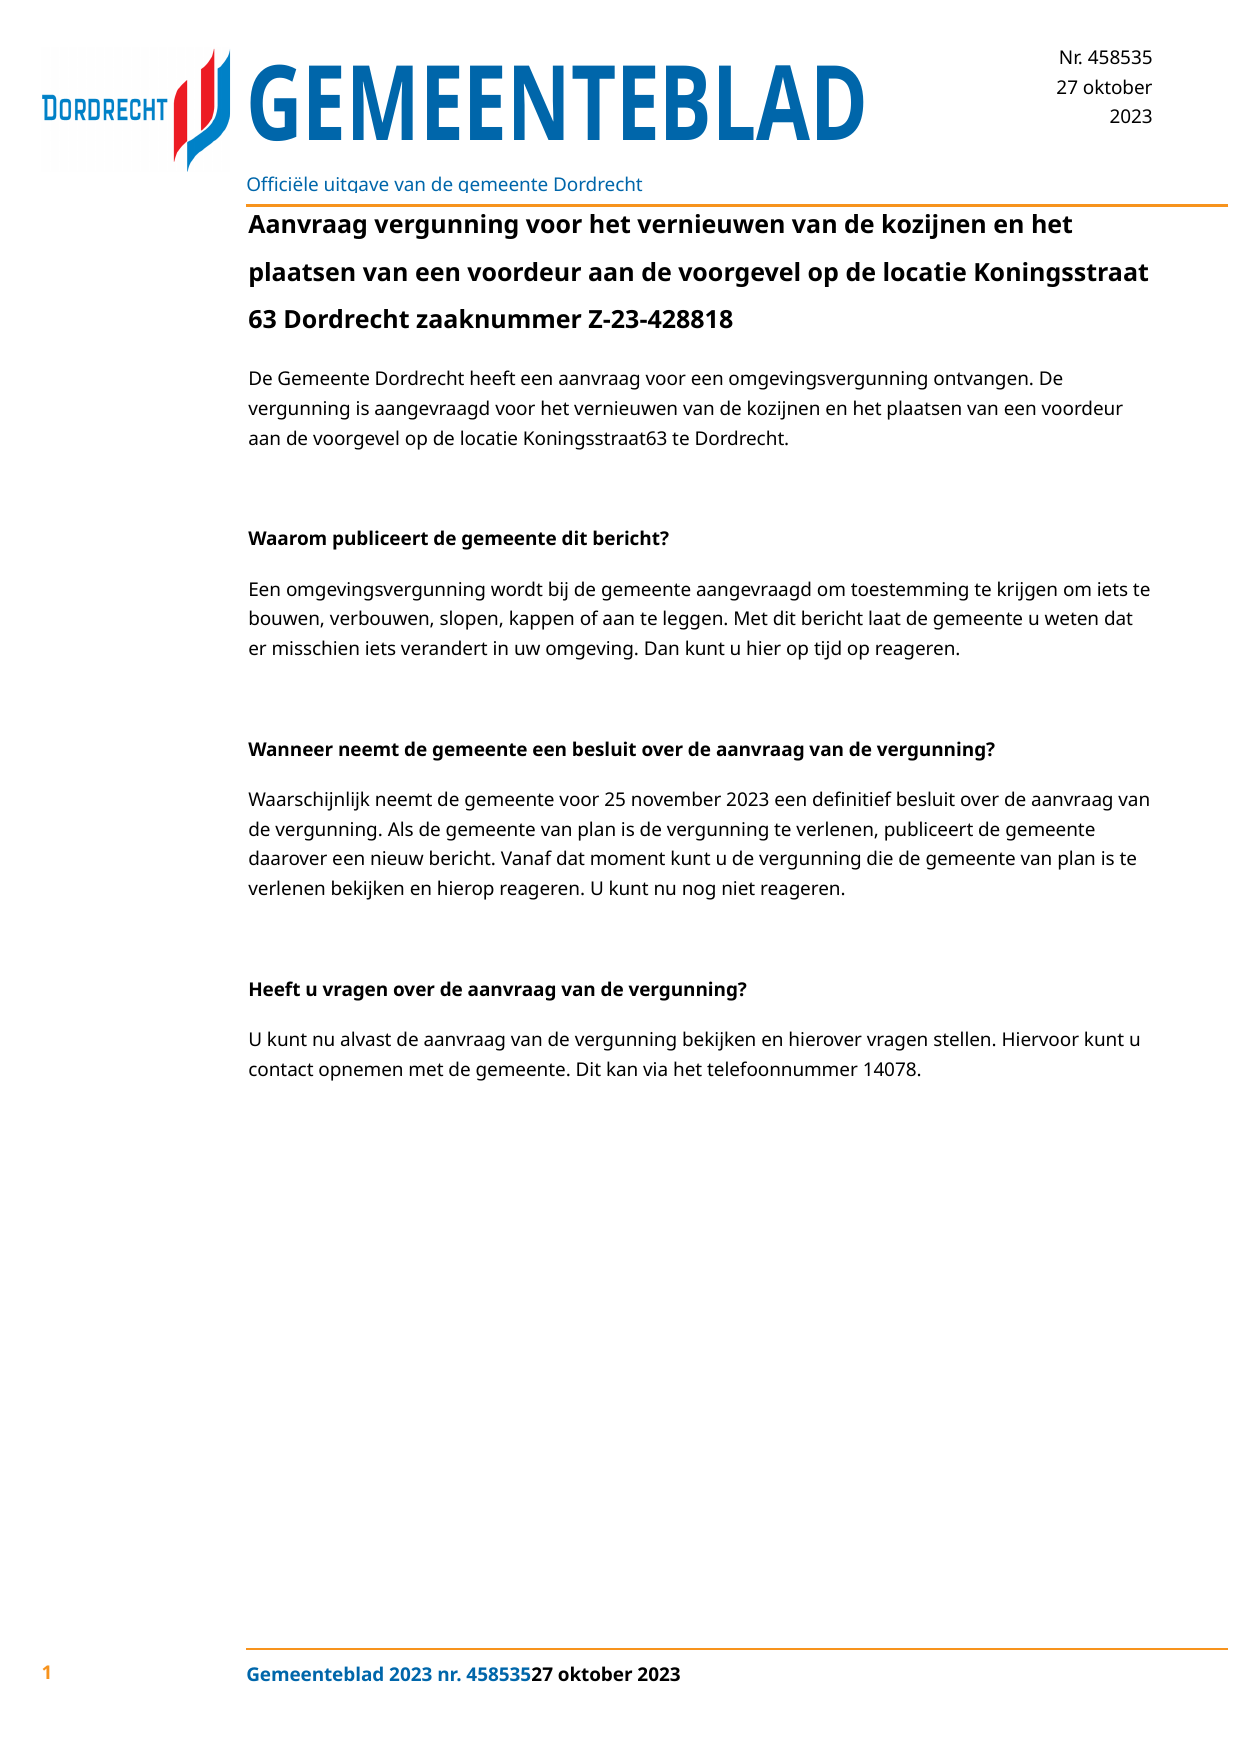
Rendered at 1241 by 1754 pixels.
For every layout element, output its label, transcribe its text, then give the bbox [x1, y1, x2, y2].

picture [41, 47, 231, 172]
text Waarom publiceert de gemeente dit bericht? [248, 526, 1152, 551]
text Een omgevingsvergunning wordt bij de gemeente aangevraagd om toestemming te krijgen om iets te bouwen, verbouwen, slopen, kappen of aan te leggen. Met dit bericht laat de gemeente u weten dat er misschien iets verandert in uw omgeving. Dan kunt u hier op tijd op reageren. [248, 576, 1152, 661]
text Heeft u vragen over de aanvraag van de vergunning? [248, 976, 1152, 1002]
text Waarschijnlijk neemt de gemeente voor 25 november 2023 een definitief besluit over de aanvraag van de vergunning. Als de gemeente van plan is de vergunning te verlenen, publiceert de gemeente daarover een nieuw bericht. Vanaf dat moment kunt u de vergunning die de gemeente van plan is te verlenen bekijken en hierop reageren. U kunt nu nog niet reageren. [248, 786, 1152, 901]
text De Gemeente Dordrecht heeft een aanvraag voor een omgevingsvergunning ontvangen. De vergunning is aangevraagd voor het vernieuwen van de kozijnen en het plaatsen van een voordeur aan de voorgevel op de locatie Koningsstraat63 te Dordrecht. [248, 366, 1152, 450]
text Aanvraag vergunning voor het vernieuwen van de kozijnen en het plaatsen van een voordeur aan de voorgevel op de locatie Koningsstraat 63 Dordrecht zaaknummer Z-23-428818 [248, 207, 1152, 336]
text Wanneer neemt de gemeente een besluit over de aanvraag van de vergunning? [248, 736, 1152, 762]
text U kunt nu alvast de aanvraag van de vergunning bekijken en hierover vragen stellen. Hiervoor kunt u contact opnemen met de gemeente. Dit kan via het telefoonnummer 14078. [248, 1026, 1152, 1082]
